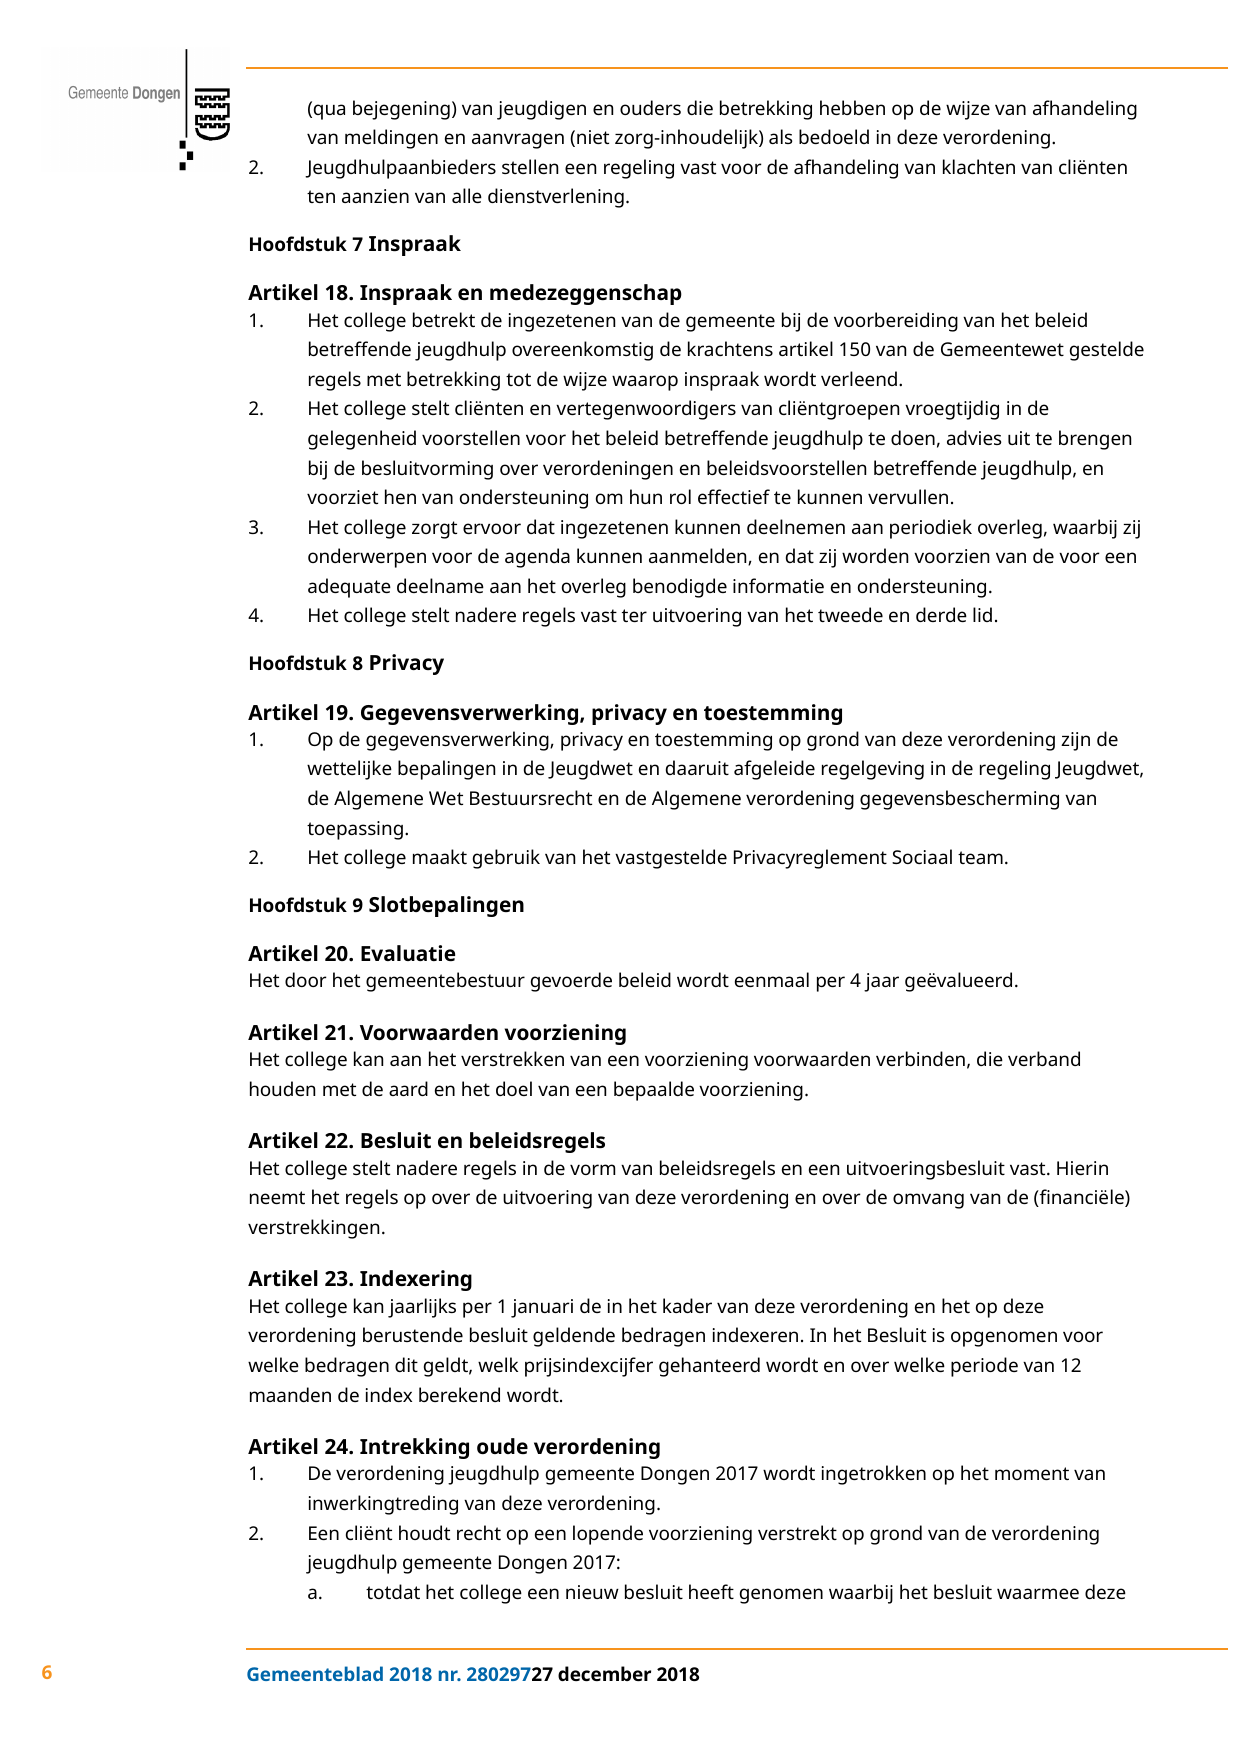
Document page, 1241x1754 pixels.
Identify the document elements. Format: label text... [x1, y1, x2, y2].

text Het college stelt nadere regels in de vorm van beleidsregels en een uitvoeringsbesluit vast. Hierin neemt het regels op over de uitvoering van deze verordening en over de omvang van de (financiële) verstrekkingen. [248, 1155, 1152, 1240]
text Artikel 20. Evaluatie [248, 939, 1152, 968]
picture [41, 47, 231, 172]
text Artikel 22. Besluit en beleidsregels [248, 1127, 1152, 1155]
list totdat het college een nieuw besluit heeft genomen waarbij het besluit waarmee deze [307, 1579, 1152, 1605]
list Een cliënt houdt recht op een lopende voorziening verstrekt op grond van de verordening jeugdhulp gemeente Dongen 2017: [248, 1520, 1152, 1575]
text Hoofdstuk 7 Inspraak [248, 229, 1152, 258]
text Het college kan jaarlijks per 1 januari de in het kader van deze verordening en het op deze verordening berustende besluit geldende bedragen indexeren. In het Besluit is opgenomen voor welke bedragen dit geldt, welk prijsindexcijfer gehanteerd wordt en over welke periode van 12 maanden de index berekend wordt. [248, 1293, 1152, 1407]
list Jeugdhulpaanbieders stellen een regeling vast voor de afhandeling van klachten van cliënten ten aanzien van alle dienstverlening. [248, 154, 1152, 209]
list De verordening jeugdhulp gemeente Dongen 2017 wordt ingetrokken op het moment van inwerkingtreding van deze verordening. [248, 1461, 1152, 1516]
text Hoofdstuk 9 Slotbepalingen [248, 890, 1152, 918]
list Het college betrekt de ingezetenen van de gemeente bij de voorbereiding van het beleid betreffende jeugdhulp overeenkomstig de krachtens artikel 150 van de Gemeentewet gestelde regels met betrekking tot de wijze waarop inspraak wordt verleend. [248, 307, 1152, 392]
list Op de gegevensverwerking, privacy en toestemming op grond van deze verordening zijn de wettelijke bepalingen in de Jeugdwet en daaruit afgeleide regelgeving in de regeling Jeugdwet, de Algemene Wet Bestuursrecht en de Algemene verordening gegevensbescherming van toepassing. [248, 726, 1152, 841]
text Artikel 18. Inspraak en medezeggenschap [248, 278, 1152, 307]
text Het door het gemeentebestuur gevoerde beleid wordt eenmaal per 4 jaar geëvalueerd. [248, 968, 1152, 993]
text Artikel 24. Intrekking oude verordening [248, 1432, 1152, 1461]
list Het college maakt gebruik van het vastgestelde Privacyreglement Sociaal team. [248, 844, 1152, 870]
list Het college zorgt ervoor dat ingezetenen kunnen deelnemen aan periodiek overleg, waarbij zij onderwerpen voor de agenda kunnen aanmelden, en dat zij worden voorzien van de voor een adequate deelname aan het overleg benodigde informatie en ondersteuning. [248, 514, 1152, 599]
list Het college stelt cliënten en vertegenwoordigers van cliëntgroepen vroegtijdig in de gelegenheid voorstellen voor het beleid betreffende jeugdhulp te doen, advies uit te brengen bij de besluitvorming over verordeningen en beleidsvoorstellen betreffende jeugdhulp, en voorziet hen van ondersteuning om hun rol effectief te kunnen vervullen. [248, 396, 1152, 510]
text Hoofdstuk 8 Privacy [248, 648, 1152, 677]
text Artikel 19. Gegevensverwerking, privacy en toestemming [248, 698, 1152, 726]
list (qua bejegening) van jeugdigen en ouders die betrekking hebben op de wijze van afhandeling van meldingen en aanvragen (niet zorg-inhoudelijk) als bedoeld in deze verordening. [248, 95, 1152, 150]
text Het college kan aan het verstrekken van een voorziening voorwaarden verbinden, die verband houden met de aard en het doel van een bepaalde voorziening. [248, 1047, 1152, 1102]
list Het college stelt nadere regels vast ter uitvoering van het tweede en derde lid. [248, 603, 1152, 628]
text Artikel 23. Indexering [248, 1264, 1152, 1293]
text Artikel 21. Voorwaarden voorziening [248, 1018, 1152, 1047]
